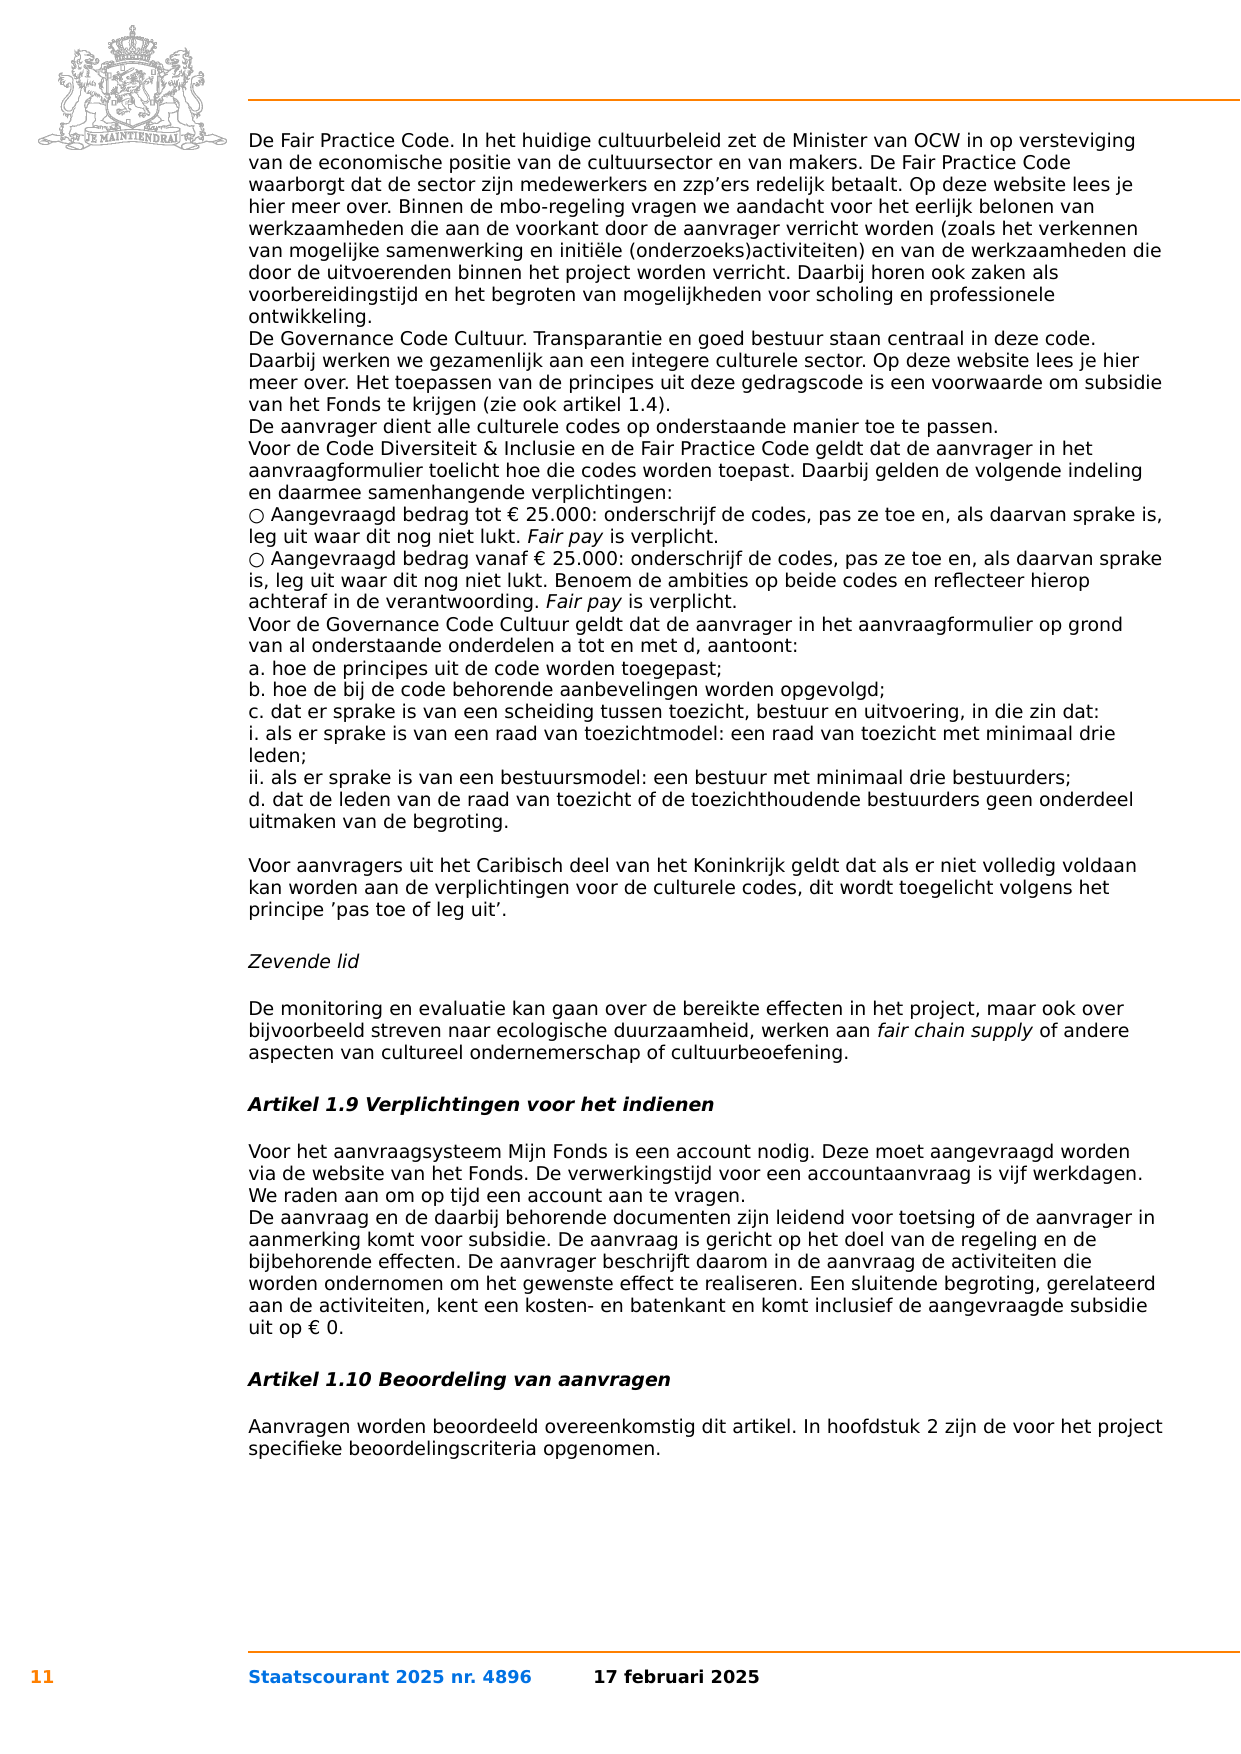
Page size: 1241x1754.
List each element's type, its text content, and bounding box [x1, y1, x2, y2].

text De aanvraag en de daarbij behorende documenten zijn leidend voor toetsing of de aanvrager in aanmerking komt voor subsidie. De aanvraag is gericht op het doel van de regeling en de bijbehorende effecten. De aanvrager beschrijft daarom in de aanvraag de activiteiten die worden ondernomen om het gewenste effect te realiseren. Een sluitende begroting, gerelateerd aan de activiteiten, kent een kosten- en batenkant en komt inclusief de aangevraagde subsidie uit op € 0. [248, 1207, 1163, 1339]
subtitle Artikel 1.10 Beoordeling van aanvragen [248, 1369, 1163, 1391]
picture [38, 25, 227, 150]
text b. hoe de bij de code behorende aanbevelingen worden opgevolgd; [248, 679, 1163, 701]
text De Fair Practice Code. In het huidige cultuurbeleid zet de Minister van OCW in op versteviging van de economische positie van de cultuursector en van makers. De Fair Practice Code waarborgt dat de sector zijn medewerkers en zzp’ers redelijk betaalt. Op deze website lees je hier meer over. Binnen de mbo-regeling vragen we aandacht voor het eerlijk belonen van werkzaamheden die aan de voorkant door de aanvrager verricht worden (zoals het verkennen van mogelijke samenwerking en initiële (onderzoeks)activiteiten) en van de werkzaamheden die door de uitvoerenden binnen het project worden verricht. Daarbij horen ook zaken als voorbereidingstijd en het begroten van mogelijkheden voor scholing en professionele ontwikkeling. [248, 130, 1163, 328]
subtitle Zevende lid [248, 951, 1163, 973]
text De Governance Code Cultuur. Transparantie en goed bestuur staan centraal in deze code. Daarbij werken we gezamenlijk aan een integere culturele sector. Op deze website lees je hier meer over. Het toepassen van de principes uit deze gedragscode is een voorwaarde om subsidie van het Fonds te krijgen (zie ook artikel 1.4). [248, 328, 1163, 416]
text ○ Aangevraagd bedrag tot € 25.000: onderschrijf de codes, pas ze toe en, als daarvan sprake is, leg uit waar dit nog niet lukt. Fair pay is verplicht. [248, 503, 1163, 547]
text ii. als er sprake is van een bestuursmodel: een bestuur met minimaal drie bestuurders; [248, 767, 1163, 789]
text De monitoring en evaluatie kan gaan over de bereikte effecten in het project, maar ook over bijvoorbeeld streven naar ecologische duurzaamheid, werken aan fair chain supply of andere aspecten van cultureel ondernemerschap of cultuurbeoefening. [248, 998, 1163, 1064]
subtitle Artikel 1.9 Verplichtingen voor het indienen [248, 1094, 1163, 1116]
text Voor de Code Diversiteit & Inclusie en de Fair Practice Code geldt dat de aanvrager in het aanvraagformulier toelicht hoe die codes worden toepast. Daarbij gelden de volgende indeling en daarmee samenhangende verplichtingen: [248, 438, 1163, 503]
text Voor aanvragers uit het Caribisch deel van het Koninkrijk geldt dat als er niet volledig voldaan kan worden aan de verplichtingen voor de culturele codes, dit wordt toegelicht volgens het principe ’pas toe of leg uit’. [248, 855, 1163, 921]
text Voor het aanvraagsysteem Mijn Fonds is een account nodig. Deze moet aangevraagd worden via de website van het Fonds. De verwerkingstijd voor een accountaanvraag is vijf werkdagen. We raden aan om op tijd een account aan te vragen. [248, 1141, 1163, 1207]
text De aanvrager dient alle culturele codes op onderstaande manier toe te passen. [248, 416, 1163, 438]
text a. hoe de principes uit de code worden toegepast; [248, 657, 1163, 679]
text ○ Aangevraagd bedrag vanaf € 25.000: onderschrijf de codes, pas ze toe en, als daarvan sprake is, leg uit waar dit nog niet lukt. Benoem de ambities op beide codes en reflecteer hierop achteraf in de verantwoording. Fair pay is verplicht. [248, 547, 1163, 613]
text d. dat de leden van de raad van toezicht of de toezichthoudende bestuurders geen onderdeel uitmaken van de begroting. [248, 789, 1163, 833]
text c. dat er sprake is van een scheiding tussen toezicht, bestuur en uitvoering, in die zin dat: [248, 701, 1163, 723]
text i. als er sprake is van een raad van toezichtmodel: een raad van toezicht met minimaal drie leden; [248, 723, 1163, 767]
text Aanvragen worden beoordeeld overeenkomstig dit artikel. In hoofdstuk 2 zijn de voor het project specifieke beoordelingscriteria opgenomen. [248, 1416, 1163, 1460]
text Voor de Governance Code Cultuur geldt dat de aanvrager in het aanvraagformulier op grond van al onderstaande onderdelen a tot en met d, aantoont: [248, 613, 1163, 657]
